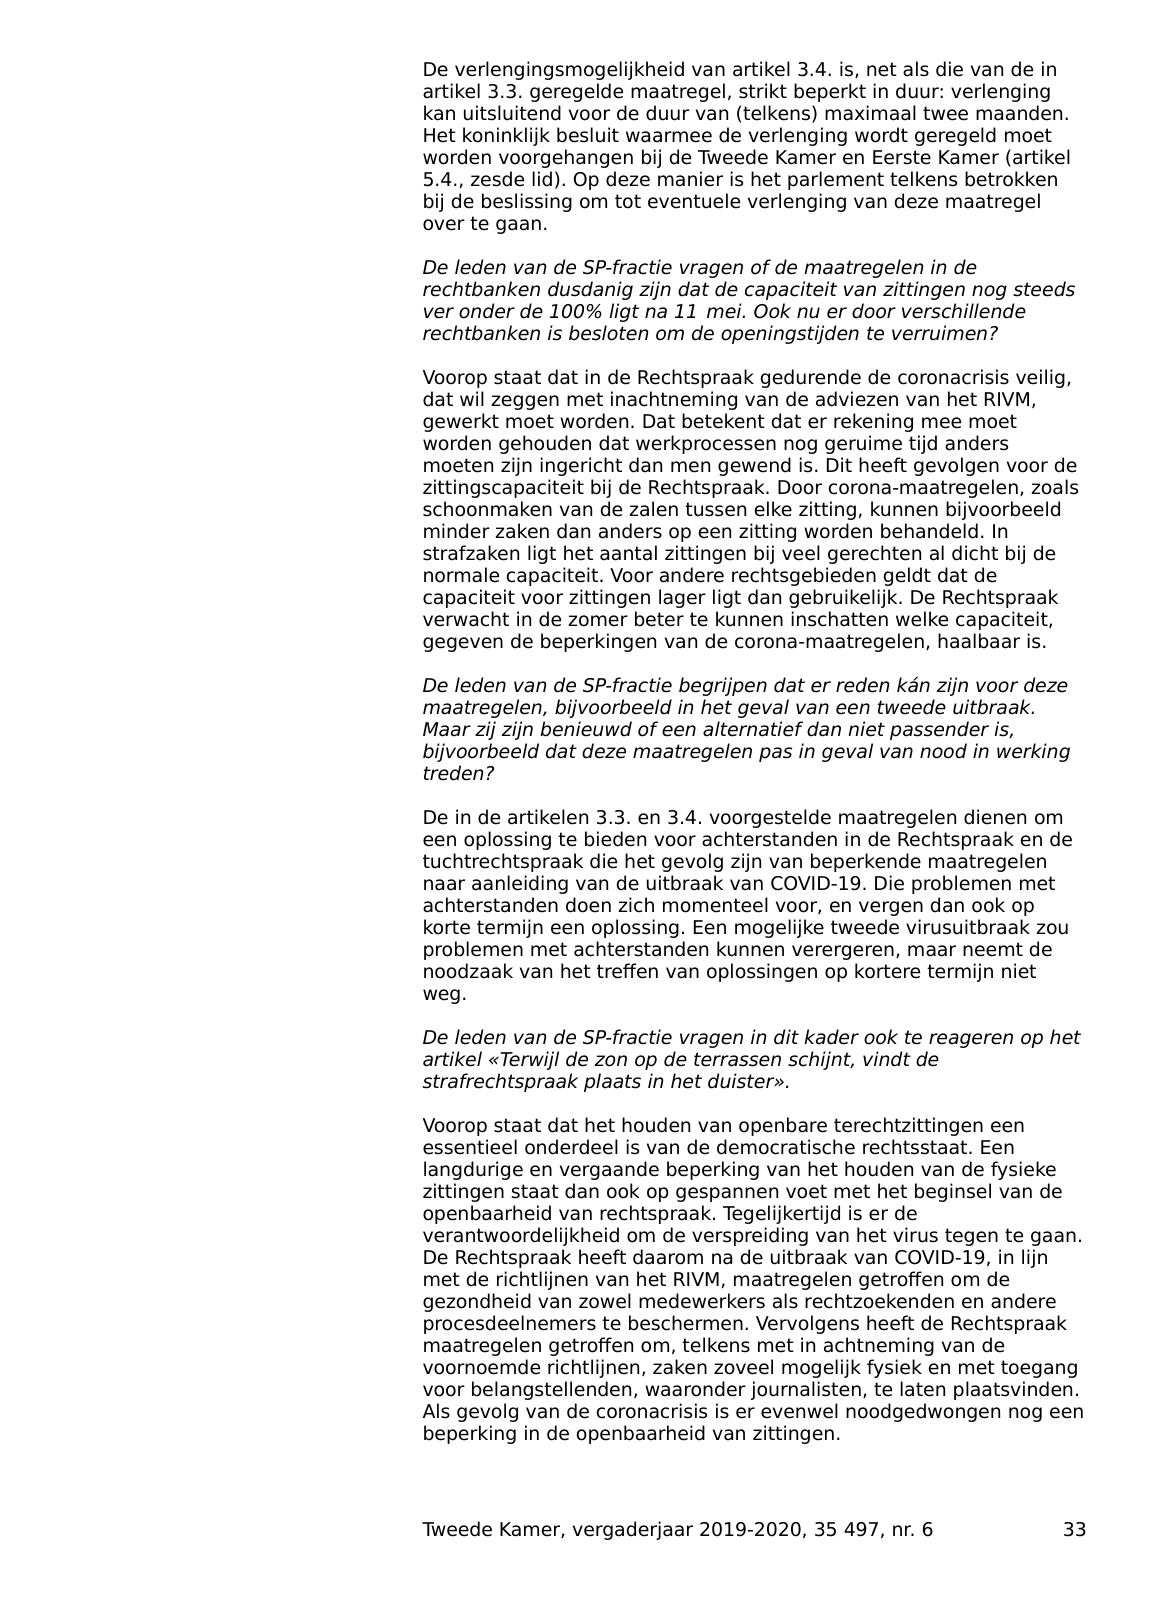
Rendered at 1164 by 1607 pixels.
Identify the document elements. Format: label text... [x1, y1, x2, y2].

text De in de artikelen 3.3. en 3.4. voorgestelde maatregelen dienen om een oplossing te bieden voor achterstanden in de Rechtspraak en de tuchtrechtspraak die het gevolg zijn van beperkende maatregelen naar aanleiding van de uitbraak van COVID-19. Die problemen met achterstanden doen zich momenteel voor, en vergen dan ook op korte termijn een oplossing. Een mogelijke tweede virusuitbraak zou problemen met achterstanden kunnen verergeren, maar neemt de noodzaak van het treffen van oplossingen op kortere termijn niet weg. [422, 807, 1087, 1005]
text De verlengingsmogelijkheid van artikel 3.4. is, net als die van de in artikel 3.3. geregelde maatregel, strikt beperkt in duur: verlenging kan uitsluitend voor de duur van (telkens) maximaal twee maanden. Het koninklijk besluit waarmee de verlenging wordt geregeld moet worden voorgehangen bij de Tweede Kamer en Eerste Kamer (artikel 5.4., zesde lid). Op deze manier is het parlement telkens betrokken bij de beslissing om tot eventuele verlenging van deze maatregel over te gaan. [422, 59, 1087, 235]
text De leden van de SP-fractie vragen of de maatregelen in de rechtbanken dusdanig zijn dat de capaciteit van zittingen nog steeds ver onder de 100% ligt na 11 mei. Ook nu er door verschillende rechtbanken is besloten om de openingstijden te verruimen? [422, 257, 1087, 345]
text Voorop staat dat in de Rechtspraak gedurende de coronacrisis veilig, dat wil zeggen met inachtneming van de adviezen van het RIVM, gewerkt moet worden. Dat betekent dat er rekening mee moet worden gehouden dat werkprocessen nog geruime tijd anders moeten zijn ingericht dan men gewend is. Dit heeft gevolgen voor de zittingscapaciteit bij de Rechtspraak. Door corona-maatregelen, zoals schoonmaken van de zalen tussen elke zitting, kunnen bijvoorbeeld minder zaken dan anders op een zitting worden behandeld. In strafzaken ligt het aantal zittingen bij veel gerechten al dicht bij de normale capaciteit. Voor andere rechtsgebieden geldt dat de capaciteit voor zittingen lager ligt dan gebruikelijk. De Rechtspraak verwacht in de zomer beter te kunnen inschatten welke capaciteit, gegeven de beperkingen van de corona-maatregelen, haalbaar is. [422, 367, 1087, 653]
text Voorop staat dat het houden van openbare terechtzittingen een essentieel onderdeel is van de democratische rechtsstaat. Een langdurige en vergaande beperking van het houden van de fysieke zittingen staat dan ook op gespannen voet met het beginsel van de openbaarheid van rechtspraak. Tegelijkertijd is er de verantwoordelijkheid om de verspreiding van het virus tegen te gaan. De Rechtspraak heeft daarom na de uitbraak van COVID-19, in lijn met de richtlijnen van het RIVM, maatregelen getroffen om de gezondheid van zowel medewerkers als rechtzoekenden en andere procesdeelnemers te beschermen. Vervolgens heeft de Rechtspraak maatregelen getroffen om, telkens met in achtneming van de voornoemde richtlijnen, zaken zoveel mogelijk fysiek en met toegang voor belangstellenden, waaronder journalisten, te laten plaatsvinden. Als gevolg van de coronacrisis is er evenwel noodgedwongen nog een beperking in de openbaarheid van zittingen. [422, 1115, 1087, 1445]
text De leden van de SP-fractie begrijpen dat er reden kán zijn voor deze maatregelen, bijvoorbeeld in het geval van een tweede uitbraak. Maar zij zijn benieuwd of een alternatief dan niet passender is, bijvoorbeeld dat deze maatregelen pas in geval van nood in werking treden? [422, 675, 1087, 785]
text De leden van de SP-fractie vragen in dit kader ook te reageren op het artikel «Terwijl de zon op de terrassen schijnt, vindt de strafrechtspraak plaats in het duister». [422, 1027, 1087, 1093]
